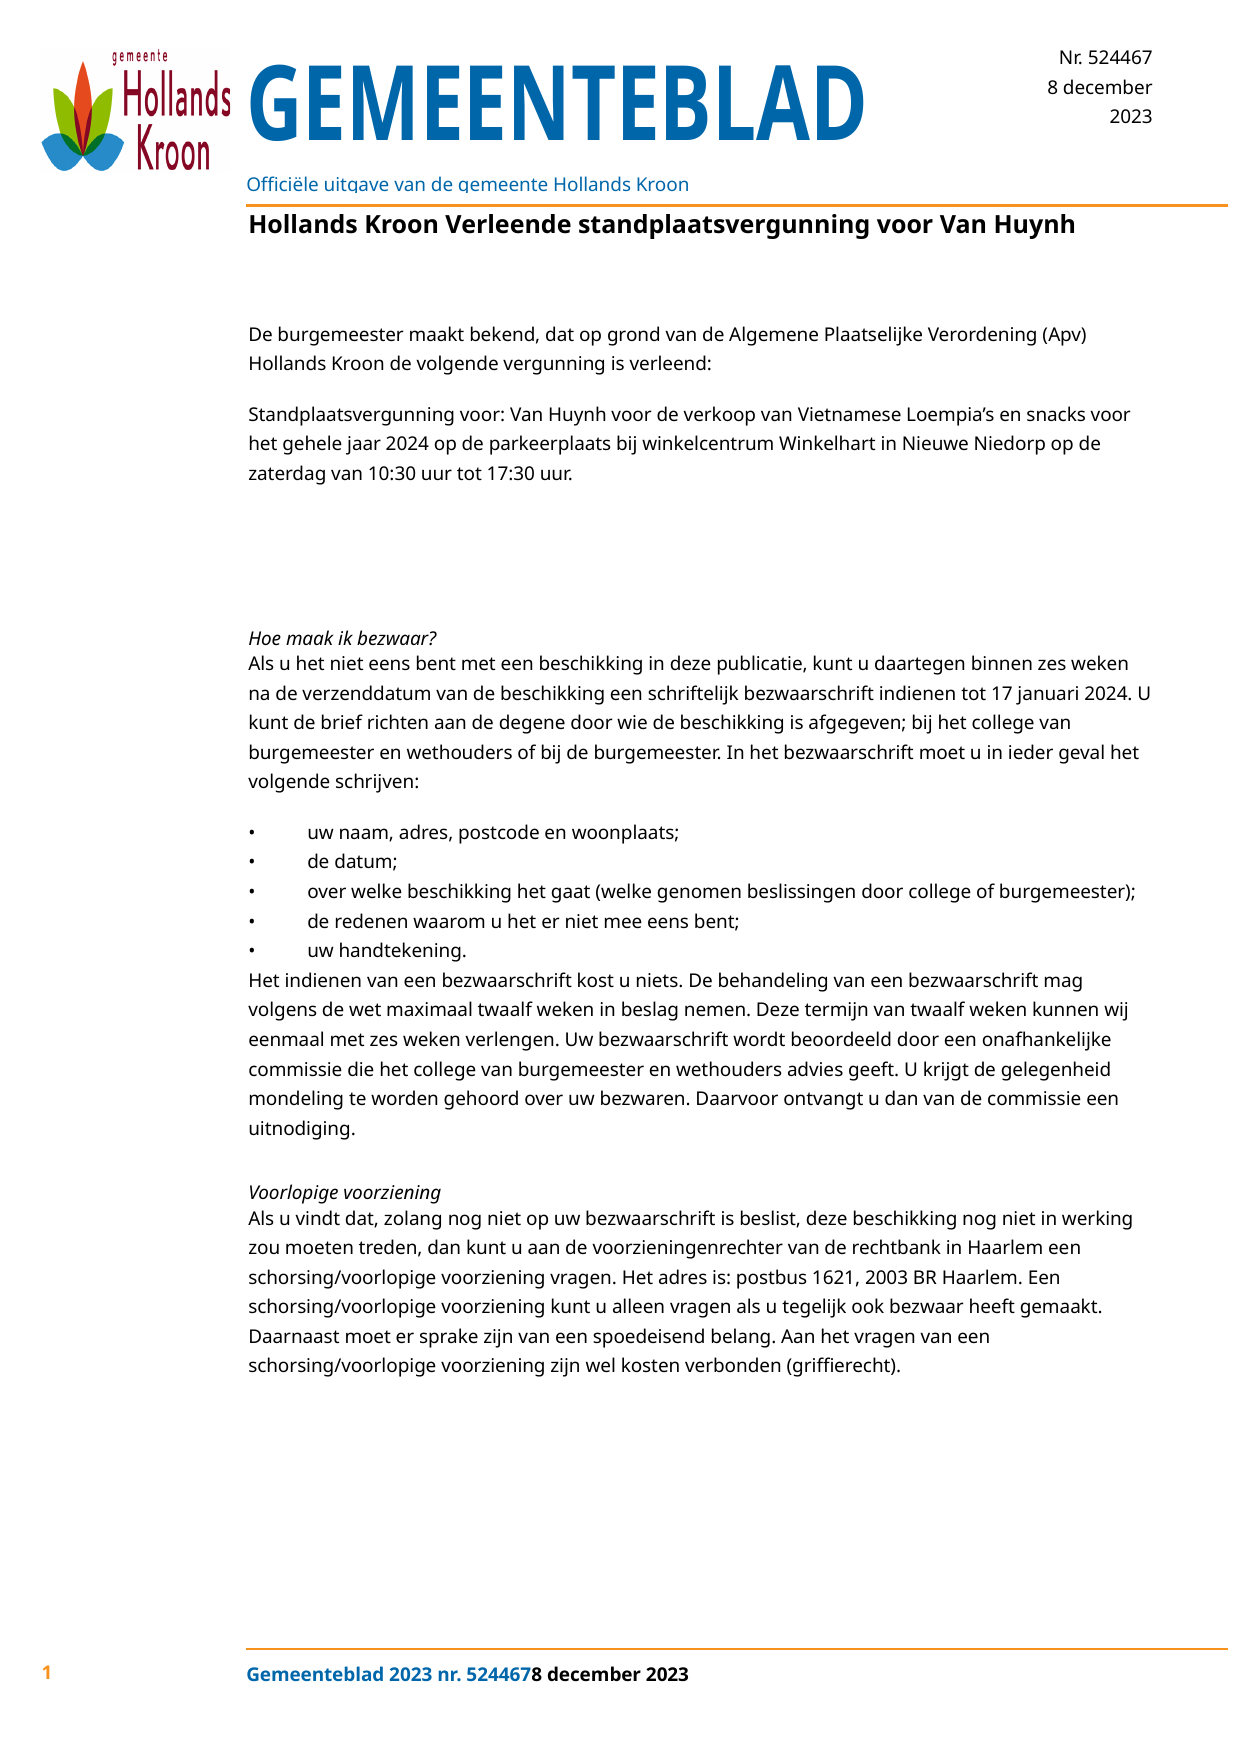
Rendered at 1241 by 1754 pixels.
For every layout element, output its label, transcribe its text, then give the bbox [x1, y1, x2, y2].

text Hollands Kroon Verleende standplaatsvergunning voor Van Huynh [248, 207, 1152, 241]
text Als u vindt dat, zolang nog niet op uw bezwaarschrift is beslist, deze beschikking nog niet in werking zou moeten treden, dan kunt u aan de voorzieningenrechter van de rechtbank in Haarlem een schorsing/voorlopige voorziening vragen. Het adres is: postbus 1621, 2003 BR Haarlem. Een schorsing/voorlopige voorziening kunt u alleen vragen als u tegelijk ook bezwaar heeft gemaakt. Daarnaast moet er sprake zijn van een spoedeisend belang. Aan het vragen van een schorsing/voorlopige voorziening zijn wel kosten verbonden (griffierecht). [248, 1205, 1152, 1378]
text Standplaatsvergunning voor: Van Huynh voor de verkoop van Vietnamese Loempia’s en snacks voor het gehele jaar 2024 op de parkeerplaats bij winkelcentrum Winkelhart in Nieuwe Niedorp op de zaterdag van 10:30 uur tot 17:30 uur. [248, 401, 1152, 486]
text De burgemeester maakt bekend, dat op grond van de Algemene Plaatselijke Verordening (Apv) Hollands Kroon de volgende vergunning is verleend: [248, 321, 1152, 376]
picture [41, 47, 231, 172]
text Voorlopige voorziening [248, 1179, 1152, 1205]
text Het indienen van een bezwaarschrift kost u niets. De behandeling van een bezwaarschrift mag volgens de wet maximaal twaalf weken in beslag nemen. Deze termijn van twaalf weken kunnen wij eenmaal met zes weken verlengen. Uw bezwaarschrift wordt beoordeeld door een onafhankelijke commissie die het college van burgemeester en wethouders advies geeft. U krijgt de gelegenheid mondeling te worden gehoord over uw bezwaren. Daarvoor ontvangt u dan van de commissie een uitnodiging. [248, 967, 1152, 1141]
text Als u het niet eens bent met een beschikking in deze publicatie, kunt u daartegen binnen zes weken na de verzenddatum van de beschikking een schriftelijk bezwaarschrift indienen tot 17 januari 2024. U kunt de brief richten aan de degene door wie de beschikking is afgegeven; bij het college van burgemeester en wethouders of bij de burgemeester. In het bezwaarschrift moet u in ieder geval het volgende schrijven: [248, 650, 1152, 794]
text Hoe maak ik bezwaar? [248, 625, 1152, 650]
list de datum; [248, 849, 1152, 874]
list over welke beschikking het gaat (welke genomen beslissingen door college of burgemeester); [248, 878, 1152, 904]
list uw handtekening. [248, 937, 1152, 963]
list uw naam, adres, postcode en woonplaats; [248, 819, 1152, 845]
list de redenen waarom u het er niet mee eens bent; [248, 908, 1152, 934]
